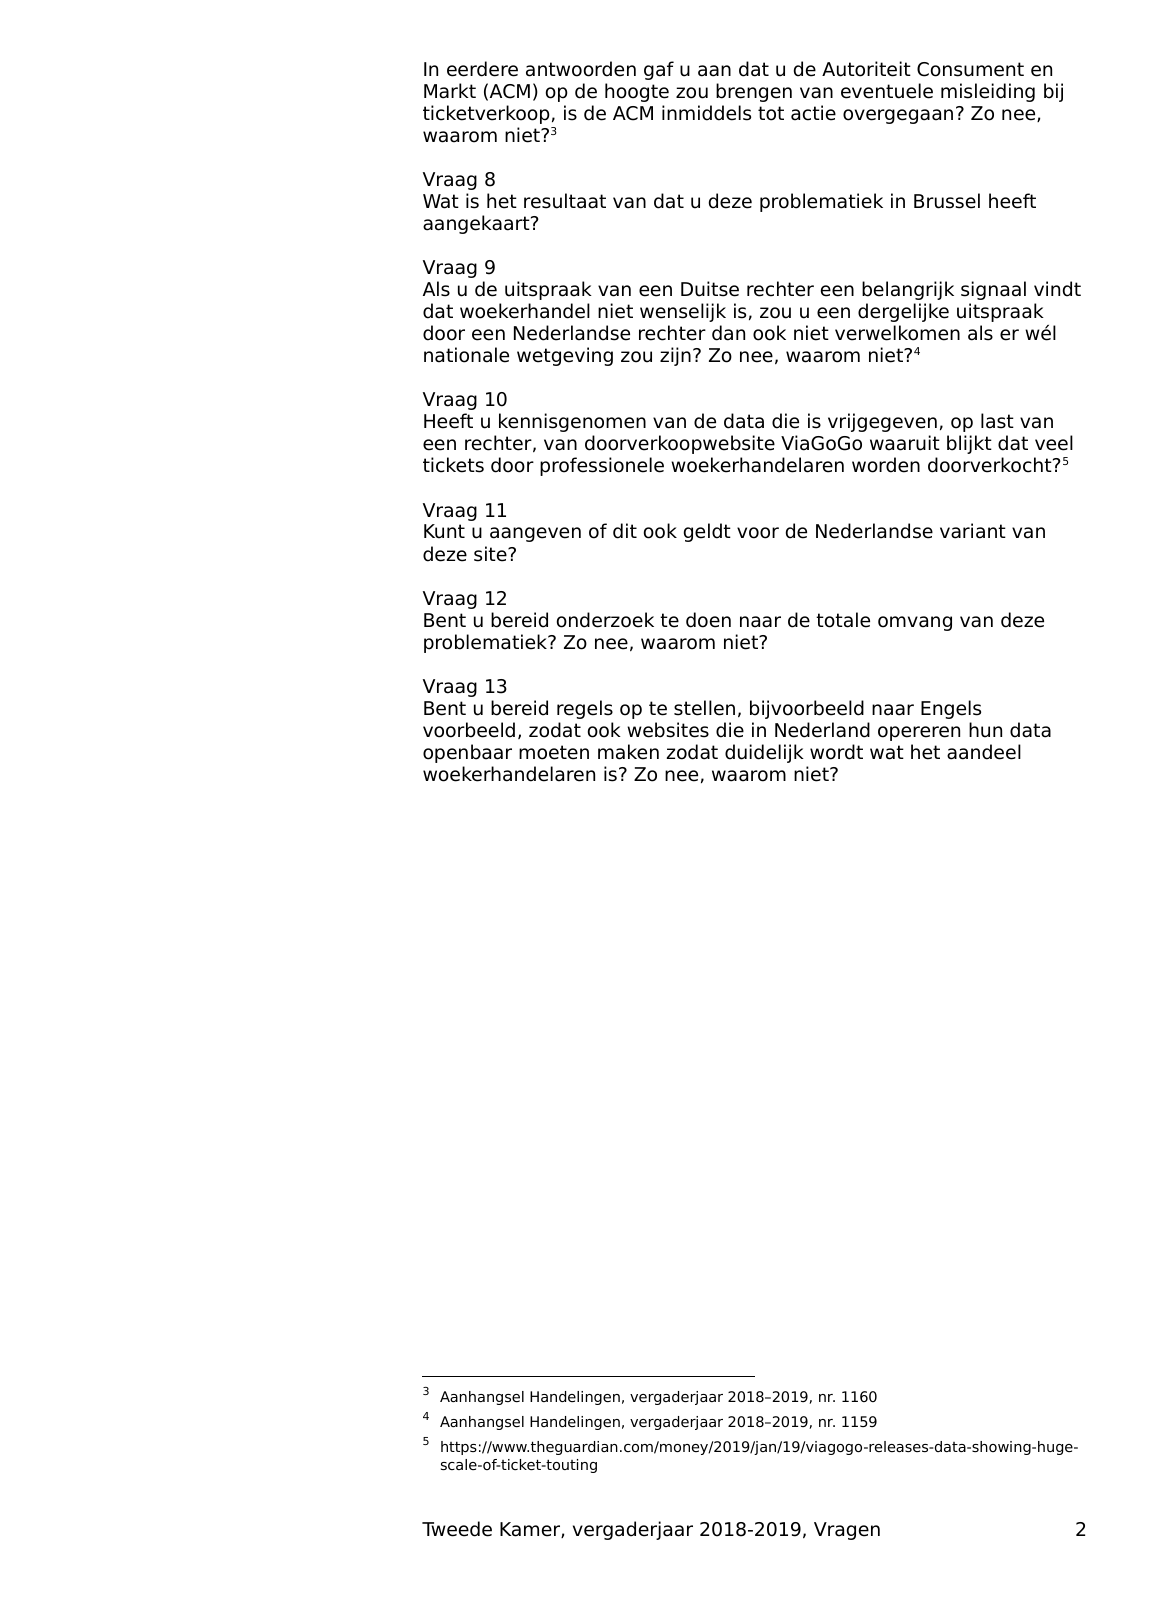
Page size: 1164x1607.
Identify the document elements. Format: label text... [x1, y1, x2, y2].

text https://www.theguardian.com/money/2019/jan/19/viagogo-releases-data-showing-huge-scale-of-ticket-touting [422, 1435, 1087, 1474]
text Wat is het resultaat van dat u deze problematiek in Brussel heeft aangekaart? [422, 191, 1087, 235]
text Heeft u kennisgenomen van de data die is vrijgegeven, op last van een rechter, van doorverkoopwebsite ViaGoGo waaruit blijkt dat veel tickets door professionele woekerhandelaren worden doorverkocht? [422, 411, 1087, 477]
text Aanhangsel Handelingen, vergaderjaar 2018–2019, nr. 1160 [422, 1385, 1087, 1407]
text Aanhangsel Handelingen, vergaderjaar 2018–2019, nr. 1159 [422, 1410, 1087, 1432]
text In eerdere antwoorden gaf u aan dat u de Autoriteit Consument en Markt (ACM) op de hoogte zou brengen van eventuele misleiding bij ticketverkoop, is de ACM inmiddels tot actie overgegaan? Zo nee, waarom niet? [422, 59, 1087, 147]
text Als u de uitspraak van een Duitse rechter een belangrijk signaal vindt dat woekerhandel niet wenselijk is, zou u een dergelijke uitspraak door een Nederlandse rechter dan ook niet verwelkomen als er wél nationale wetgeving zou zijn? Zo nee, waarom niet? [422, 279, 1087, 367]
text Vraag 9 [422, 257, 1087, 279]
text Bent u bereid regels op te stellen, bijvoorbeeld naar Engels voorbeeld, zodat ook websites die in Nederland opereren hun data openbaar moeten maken zodat duidelijk wordt wat het aandeel woekerhandelaren is? Zo nee, waarom niet? [422, 698, 1087, 786]
text Vraag 12 [422, 588, 1087, 609]
text Kunt u aangeven of dit ook geldt voor de Nederlandse variant van deze site? [422, 521, 1087, 565]
text Vraag 10 [422, 389, 1087, 411]
text Bent u bereid onderzoek te doen naar de totale omvang van deze problematiek? Zo nee, waarom niet? [422, 609, 1087, 653]
text Vraag 11 [422, 499, 1087, 521]
text Vraag 8 [422, 169, 1087, 191]
text Vraag 13 [422, 676, 1087, 698]
